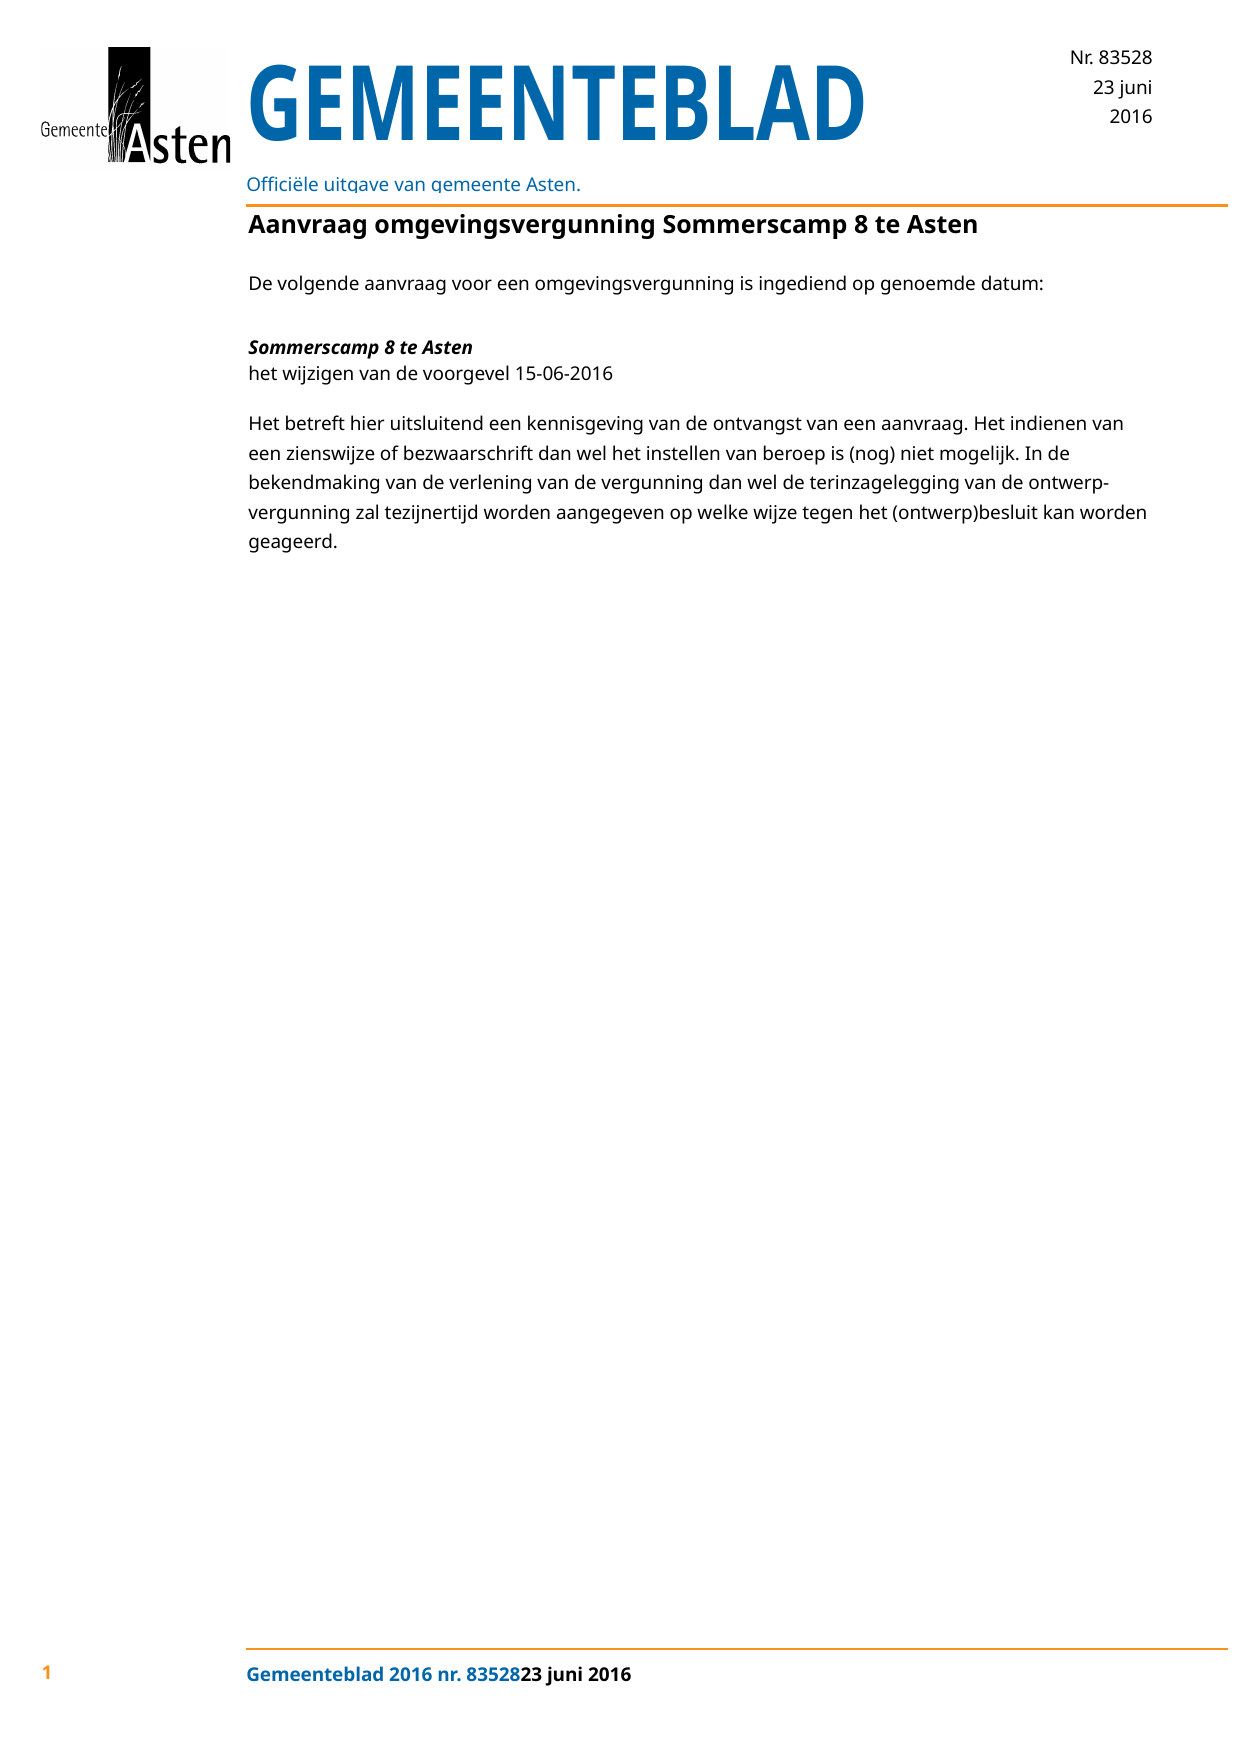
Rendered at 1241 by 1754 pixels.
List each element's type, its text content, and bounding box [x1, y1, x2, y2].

text Het betreft hier uitsluitend een kennisgeving van de ontvangst van een aanvraag. Het indienen van een zienswijze of bezwaarschrift dan wel het instellen van beroep is (nog) niet mogelijk. In de bekendmaking van de verlening van de vergunning dan wel de terinzagelegging van de ontwerp-vergunning zal tezijnertijd worden aangegeven op welke wijze tegen het (ontwerp)besluit kan worden geageerd. [248, 410, 1152, 554]
picture [41, 47, 231, 172]
text het wijzigen van de voorgevel 15-06-2016 [248, 360, 1152, 386]
text Sommerscamp 8 te Asten [248, 334, 1152, 360]
text Aanvraag omgevingsvergunning Sommerscamp 8 te Asten [248, 207, 1152, 241]
text De volgende aanvraag voor een omgevingsvergunning is ingediend op genoemde datum: [248, 270, 1152, 296]
